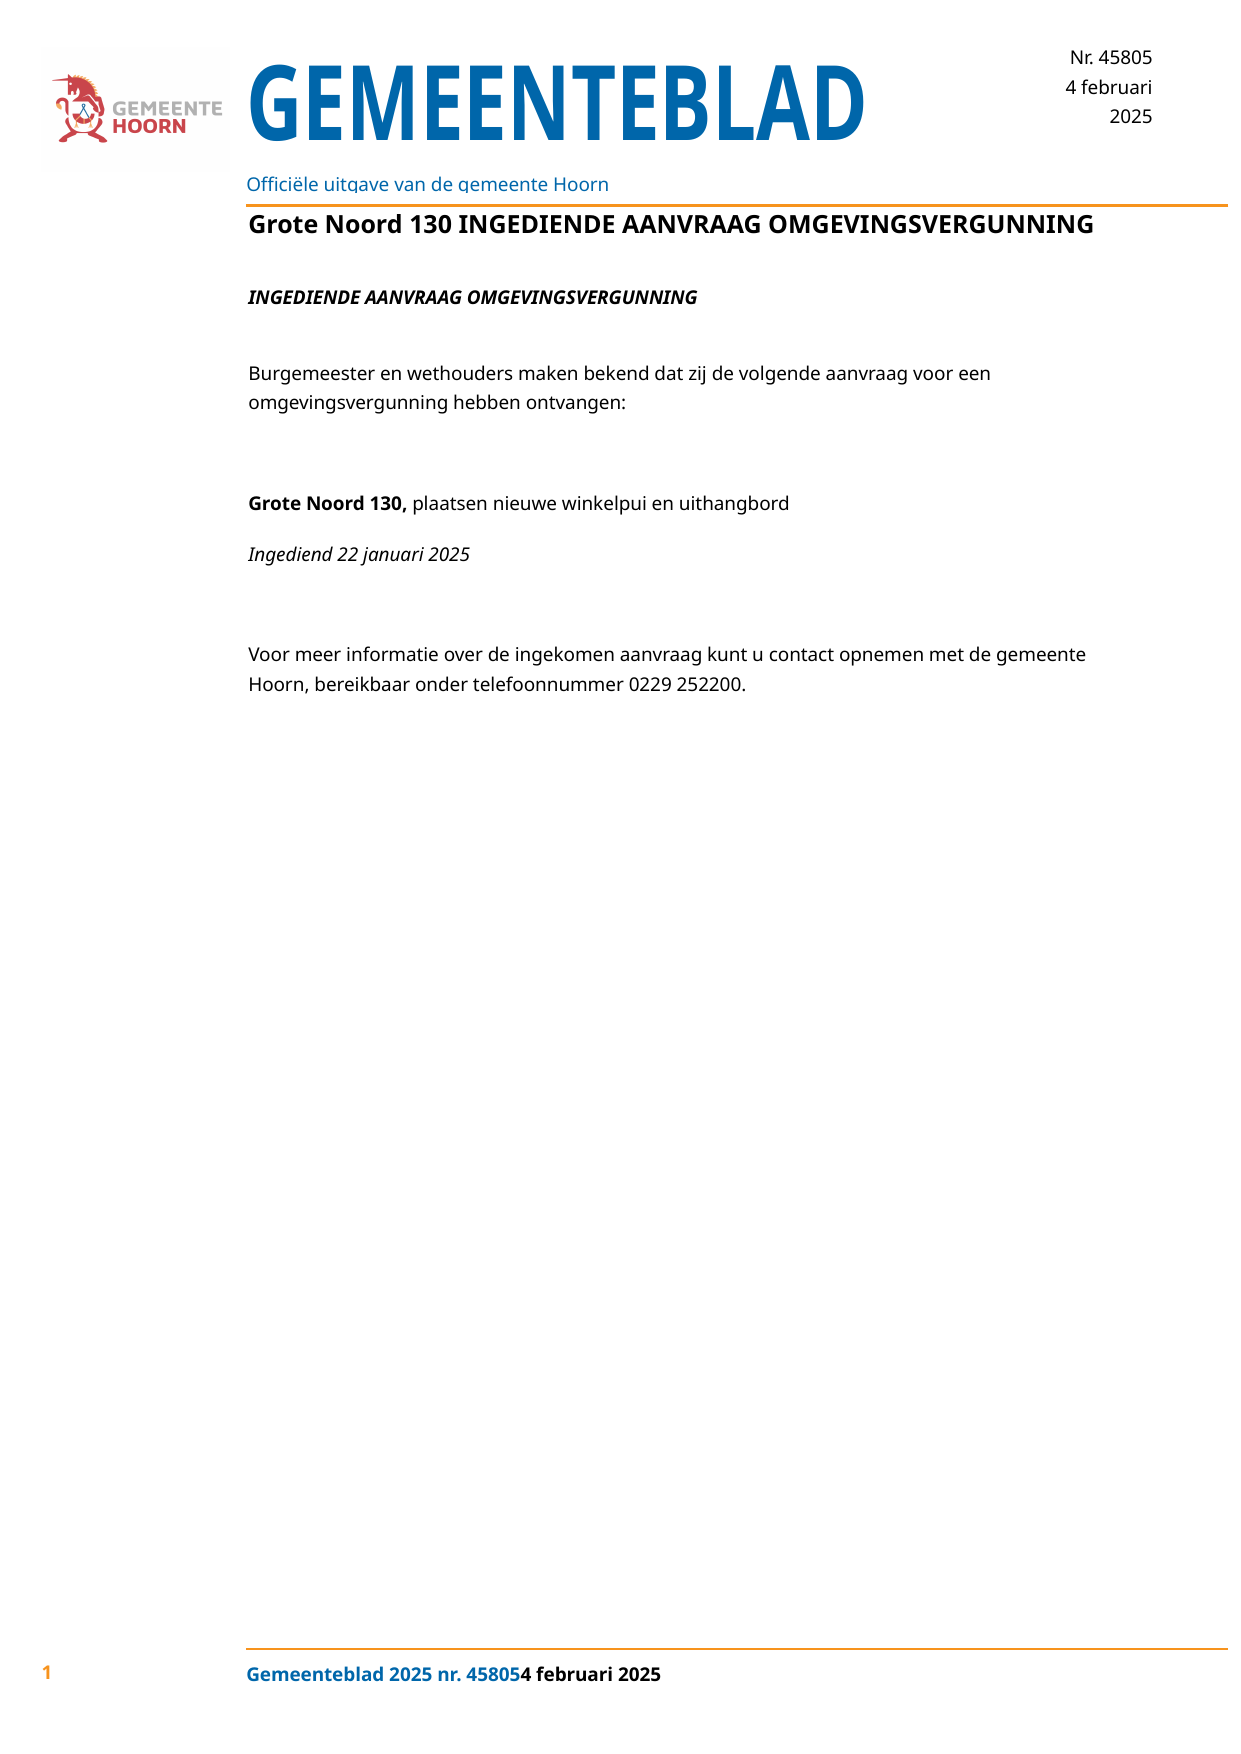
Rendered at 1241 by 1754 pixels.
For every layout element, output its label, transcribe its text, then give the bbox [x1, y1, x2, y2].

text Ingediend 22 januari 2025 [248, 541, 1152, 567]
text Burgemeester en wethouders maken bekend dat zij de volgende aanvraag voor een omgevingsvergunning hebben ontvangen: [248, 360, 1152, 415]
picture [41, 47, 231, 172]
text INGEDIENDE AANVRAAG OMGEVINGSVERGUNNING [248, 284, 1152, 309]
text Grote Noord 130 INGEDIENDE AANVRAAG OMGEVINGSVERGUNNING [248, 207, 1152, 241]
text Voor meer informatie over de ingekomen aanvraag kunt u contact opnemen met de gemeente Hoorn, bereikbaar onder telefoonnummer 0229 252200. [248, 642, 1152, 697]
text Grote Noord 130, plaatsen nieuwe winkelpui en uithangbord [248, 490, 1152, 516]
